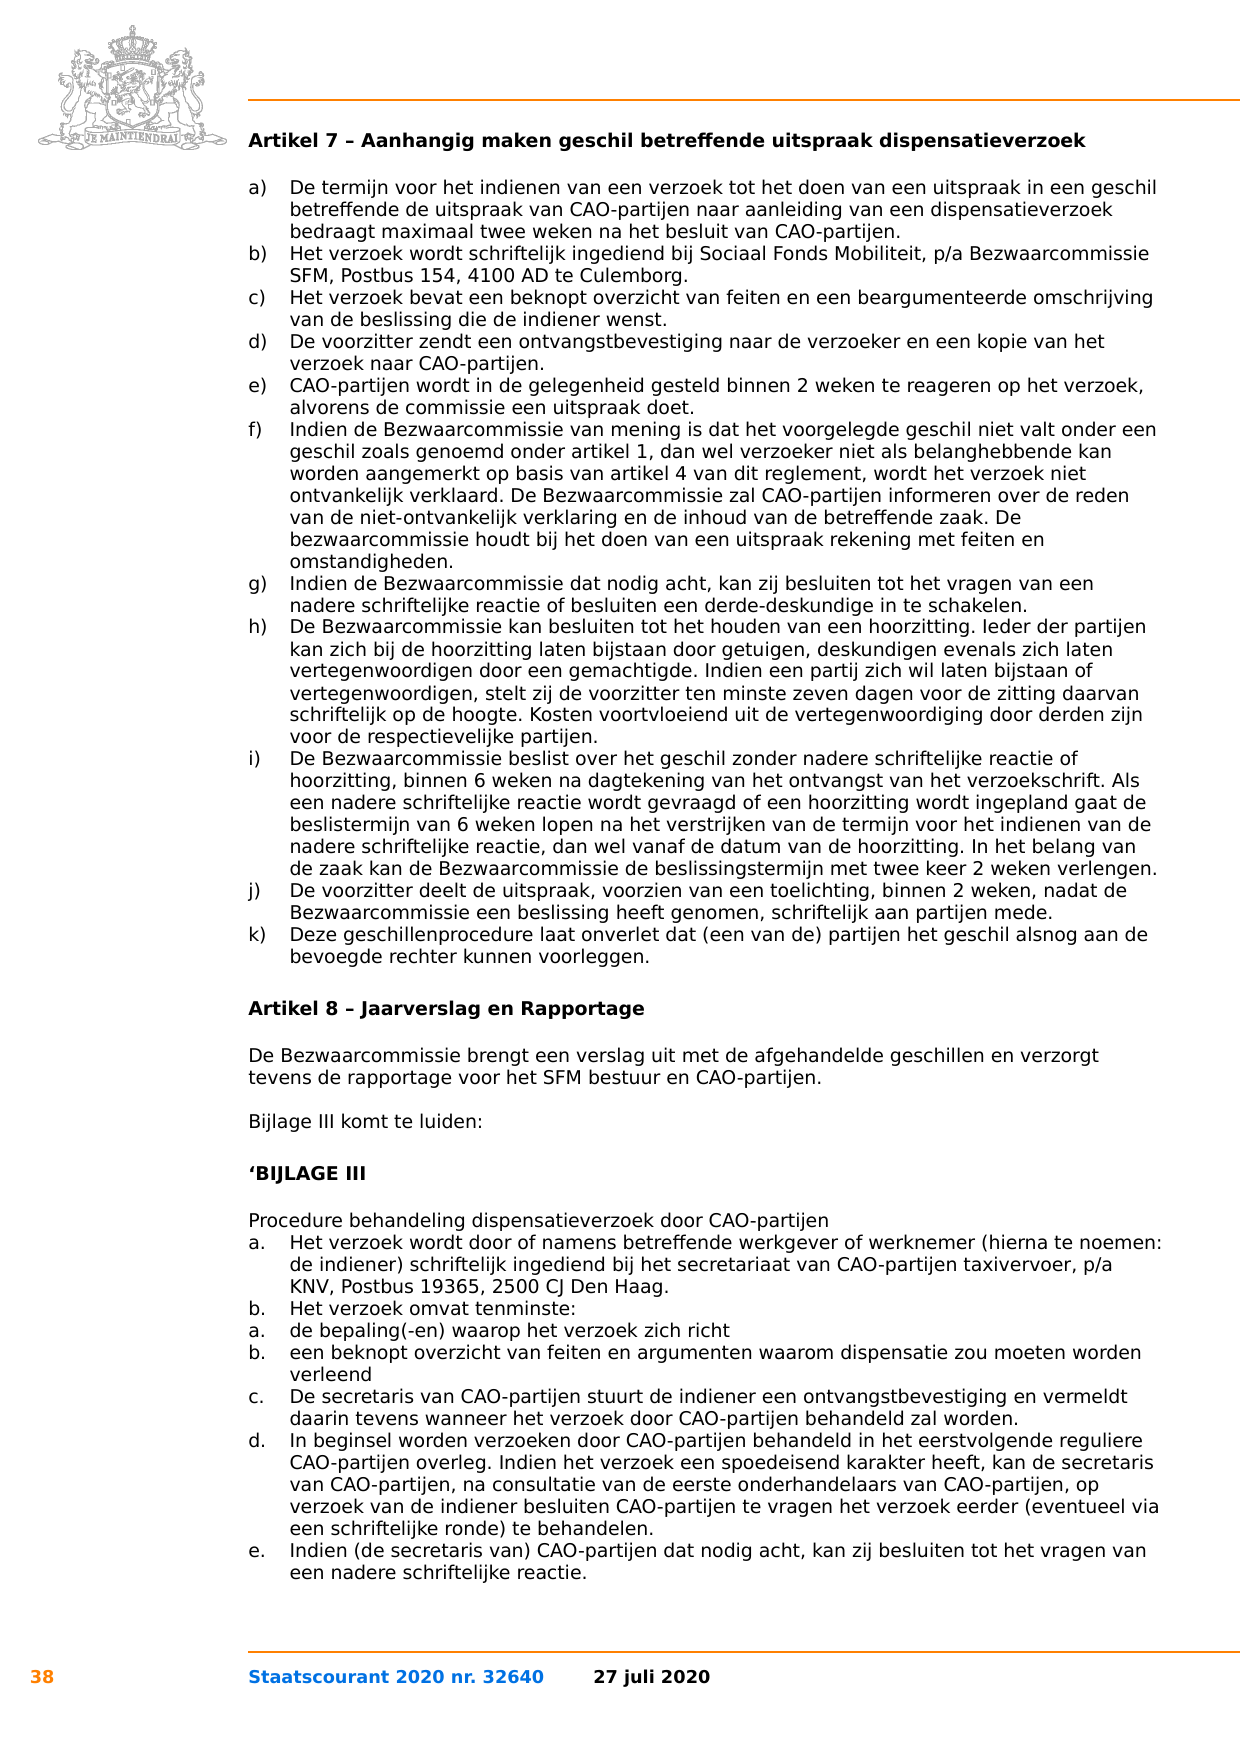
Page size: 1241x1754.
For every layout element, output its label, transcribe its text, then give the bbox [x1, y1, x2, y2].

text De Bezwaarcommissie brengt een verslag uit met de afgehandelde geschillen en verzorgt tevens de rapportage voor het SFM bestuur en CAO-partijen. [248, 1045, 1163, 1089]
subtitle Artikel 8 – Jaarverslag en Rapportage [248, 998, 1163, 1020]
picture [38, 25, 227, 150]
text j) De voorzitter deelt de uitspraak, voorzien van een toelichting, binnen 2 weken, nadat de Bezwaarcommissie een beslissing heeft genomen, schriftelijk aan partijen mede. [248, 880, 1163, 924]
text b. Het verzoek omvat tenminste: [248, 1298, 1163, 1320]
text c. De secretaris van CAO-partijen stuurt de indiener een ontvangstbevestiging en vermeldt daarin tevens wanneer het verzoek door CAO-partijen behandeld zal worden. [248, 1386, 1163, 1430]
text f) Indien de Bezwaarcommissie van mening is dat het voorgelegde geschil niet valt onder een geschil zoals genoemd onder artikel 1, dan wel verzoeker niet als belanghebbende kan worden aangemerkt op basis van artikel 4 van dit reglement, wordt het verzoek niet ontvankelijk verklaard. De Bezwaarcommissie zal CAO-partijen informeren over de reden van de niet-ontvankelijk verklaring en de inhoud van de betreffende zaak. De bezwaarcommissie houdt bij het doen van een uitspraak rekening met feiten en omstandigheden. [248, 419, 1163, 572]
text d) De voorzitter zendt een ontvangstbevestiging naar de verzoeker en een kopie van het verzoek naar CAO-partijen. [248, 331, 1163, 375]
text k) Deze geschillenprocedure laat onverlet dat (een van de) partijen het geschil alsnog aan de bevoegde rechter kunnen voorleggen. [248, 924, 1163, 968]
text b. een beknopt overzicht van feiten en argumenten waarom dispensatie zou moeten worden verleend [248, 1342, 1163, 1386]
text e) CAO-partijen wordt in de gelegenheid gesteld binnen 2 weken te reageren op het verzoek, alvorens de commissie een uitspraak doet. [248, 375, 1163, 419]
text Procedure behandeling dispensatieverzoek door CAO-partijen [248, 1210, 1163, 1232]
text c) Het verzoek bevat een beknopt overzicht van feiten en een beargumenteerde omschrijving van de beslissing die de indiener wenst. [248, 287, 1163, 331]
subtitle ‘BIJLAGE III [248, 1163, 1163, 1185]
text g) Indien de Bezwaarcommissie dat nodig acht, kan zij besluiten tot het vragen van een nadere schriftelijke reactie of besluiten een derde-deskundige in te schakelen. [248, 572, 1163, 616]
text h) De Bezwaarcommissie kan besluiten tot het houden van een hoorzitting. Ieder der partijen kan zich bij de hoorzitting laten bijstaan door getuigen, deskundigen evenals zich laten vertegenwoordigen door een gemachtigde. Indien een partij zich wil laten bijstaan of vertegenwoordigen, stelt zij de voorzitter ten minste zeven dagen voor de zitting daarvan schriftelijk op de hoogte. Kosten voortvloeiend uit de vertegenwoordiging door derden zijn voor de respectievelijke partijen. [248, 616, 1163, 748]
subtitle Artikel 7 – Aanhangig maken geschil betreffende uitspraak dispensatieverzoek [248, 130, 1163, 152]
text Bijlage III komt te luiden: [248, 1111, 1163, 1133]
text a) De termijn voor het indienen van een verzoek tot het doen van een uitspraak in een geschil betreffende de uitspraak van CAO-partijen naar aanleiding van een dispensatieverzoek bedraagt maximaal twee weken na het besluit van CAO-partijen. [248, 177, 1163, 243]
text i) De Bezwaarcommissie beslist over het geschil zonder nadere schriftelijke reactie of hoorzitting, binnen 6 weken na dagtekening van het ontvangst van het verzoekschrift. Als een nadere schriftelijke reactie wordt gevraagd of een hoorzitting wordt ingepland gaat de beslistermijn van 6 weken lopen na het verstrijken van de termijn voor het indienen van de nadere schriftelijke reactie, dan wel vanaf de datum van de hoorzitting. In het belang van de zaak kan de Bezwaarcommissie de beslissingstermijn met twee keer 2 weken verlengen. [248, 748, 1163, 880]
text b) Het verzoek wordt schriftelijk ingediend bij Sociaal Fonds Mobiliteit, p/a Bezwaarcommissie SFM, Postbus 154, 4100 AD te Culemborg. [248, 243, 1163, 287]
text a. de bepaling(-en) waarop het verzoek zich richt [248, 1320, 1163, 1342]
text e. Indien (de secretaris van) CAO-partijen dat nodig acht, kan zij besluiten tot het vragen van een nadere schriftelijke reactie. [248, 1539, 1163, 1583]
text a. Het verzoek wordt door of namens betreffende werkgever of werknemer (hierna te noemen: de indiener) schriftelijk ingediend bij het secretariaat van CAO-partijen taxivervoer, p/a KNV, Postbus 19365, 2500 CJ Den Haag. [248, 1232, 1163, 1298]
text d. In beginsel worden verzoeken door CAO-partijen behandeld in het eerstvolgende reguliere CAO-partijen overleg. Indien het verzoek een spoedeisend karakter heeft, kan de secretaris van CAO-partijen, na consultatie van de eerste onderhandelaars van CAO-partijen, op verzoek van de indiener besluiten CAO-partijen te vragen het verzoek eerder (eventueel via een schriftelijke ronde) te behandelen. [248, 1430, 1163, 1539]
